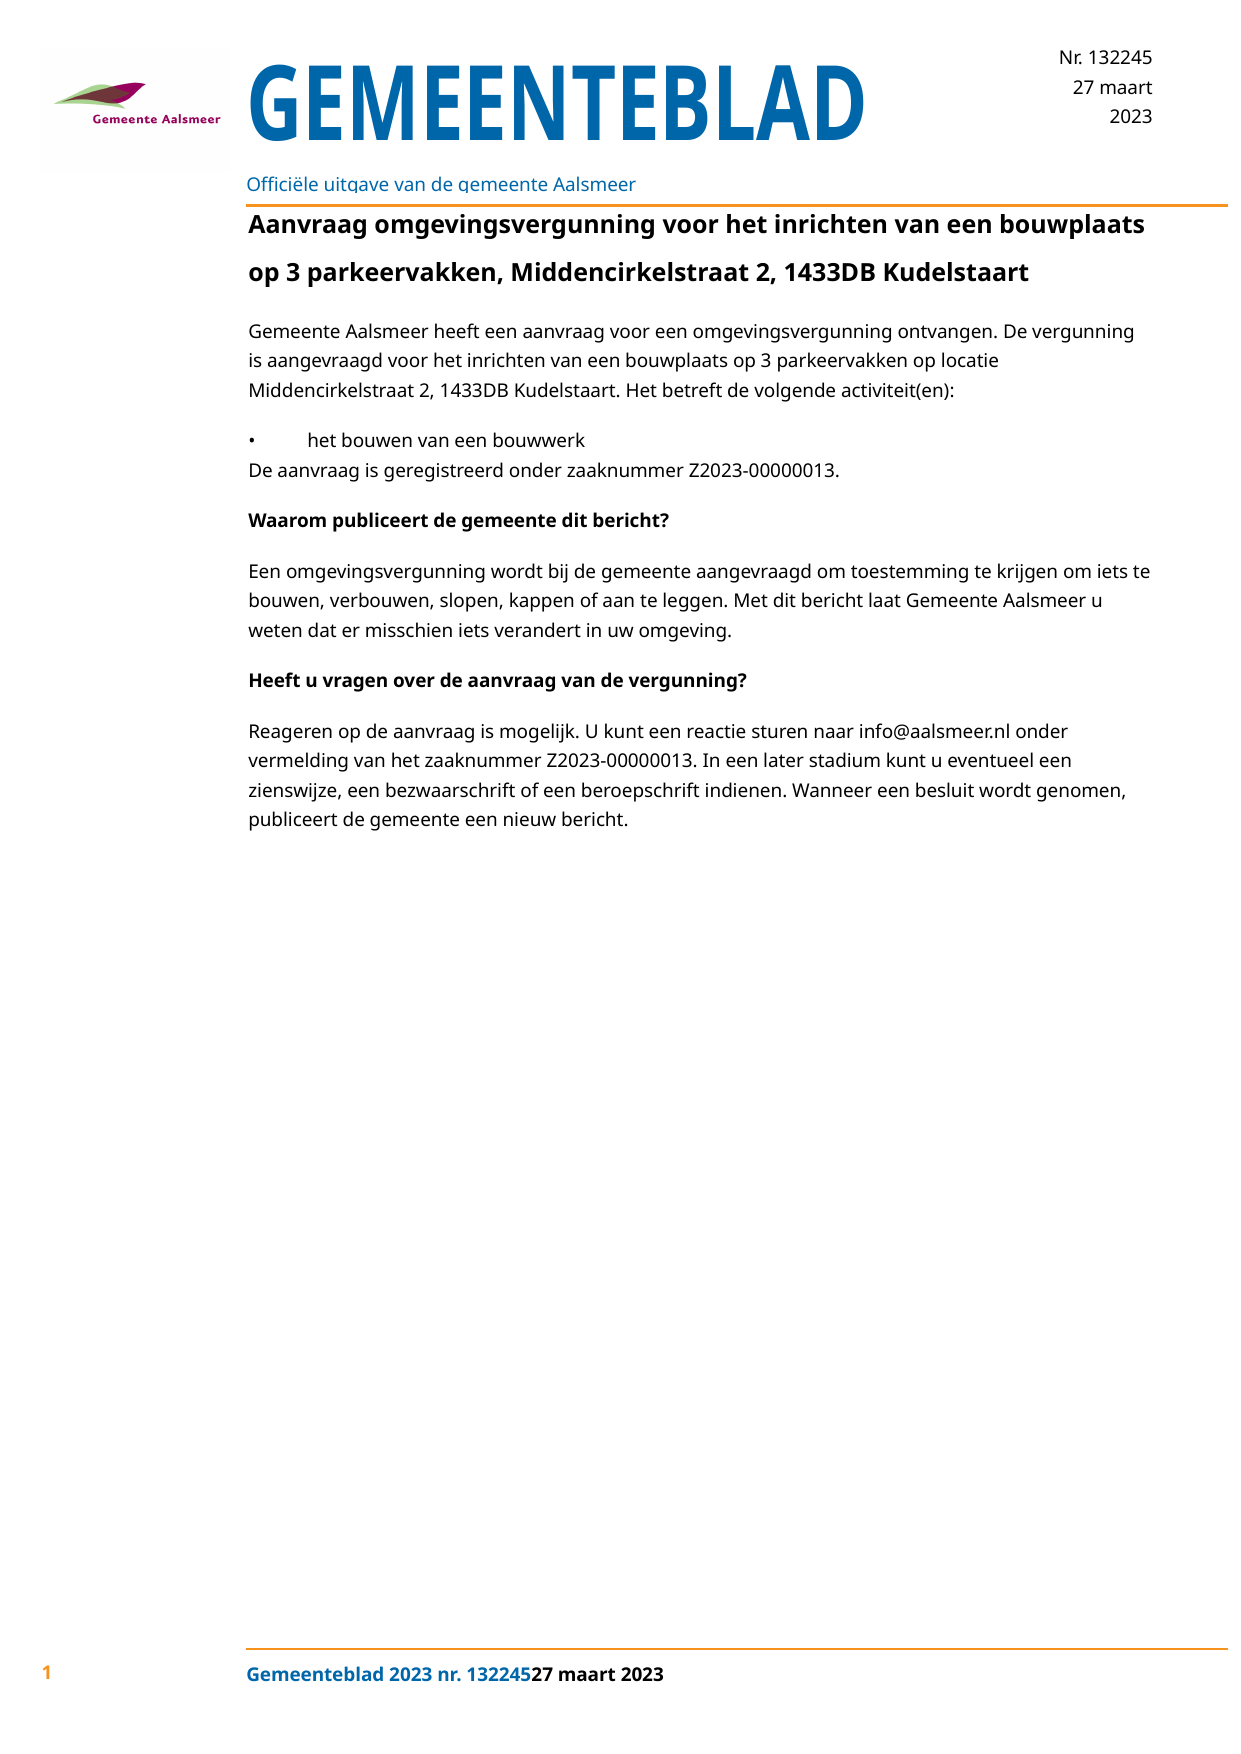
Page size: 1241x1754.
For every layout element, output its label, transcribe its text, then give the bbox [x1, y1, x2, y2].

text De aanvraag is geregistreerd onder zaaknummer Z2023-00000013. [248, 457, 1152, 483]
text Gemeente Aalsmeer heeft een aanvraag voor een omgevingsvergunning ontvangen. De vergunning is aangevraagd voor het inrichten van een bouwplaats op 3 parkeervakken op locatie Middencirkelstraat 2, 1433DB Kudelstaart. Het betreft de volgende activiteit(en): [248, 318, 1152, 403]
picture [41, 47, 231, 172]
text Aanvraag omgevingsvergunning voor het inrichten van een bouwplaats op 3 parkeervakken, Middencirkelstraat 2, 1433DB Kudelstaart [248, 207, 1152, 288]
text Heeft u vragen over de aanvraag van de vergunning? [248, 667, 1152, 693]
text Een omgevingsvergunning wordt bij de gemeente aangevraagd om toestemming te krijgen om iets te bouwen, verbouwen, slopen, kappen of aan te leggen. Met dit bericht laat Gemeente Aalsmeer u weten dat er misschien iets verandert in uw omgeving. [248, 558, 1152, 643]
text Reageren op de aanvraag is mogelijk. U kunt een reactie sturen naar info@aalsmeer.nl onder vermelding van het zaaknummer Z2023-00000013. In een later stadium kunt u eventueel een zienswijze, een bezwaarschrift of een beroepschrift indienen. Wanneer een besluit wordt genomen, publiceert de gemeente een nieuw bericht. [248, 718, 1152, 832]
list het bouwen van een bouwwerk [248, 427, 1152, 453]
text Waarom publiceert de gemeente dit bericht? [248, 507, 1152, 533]
